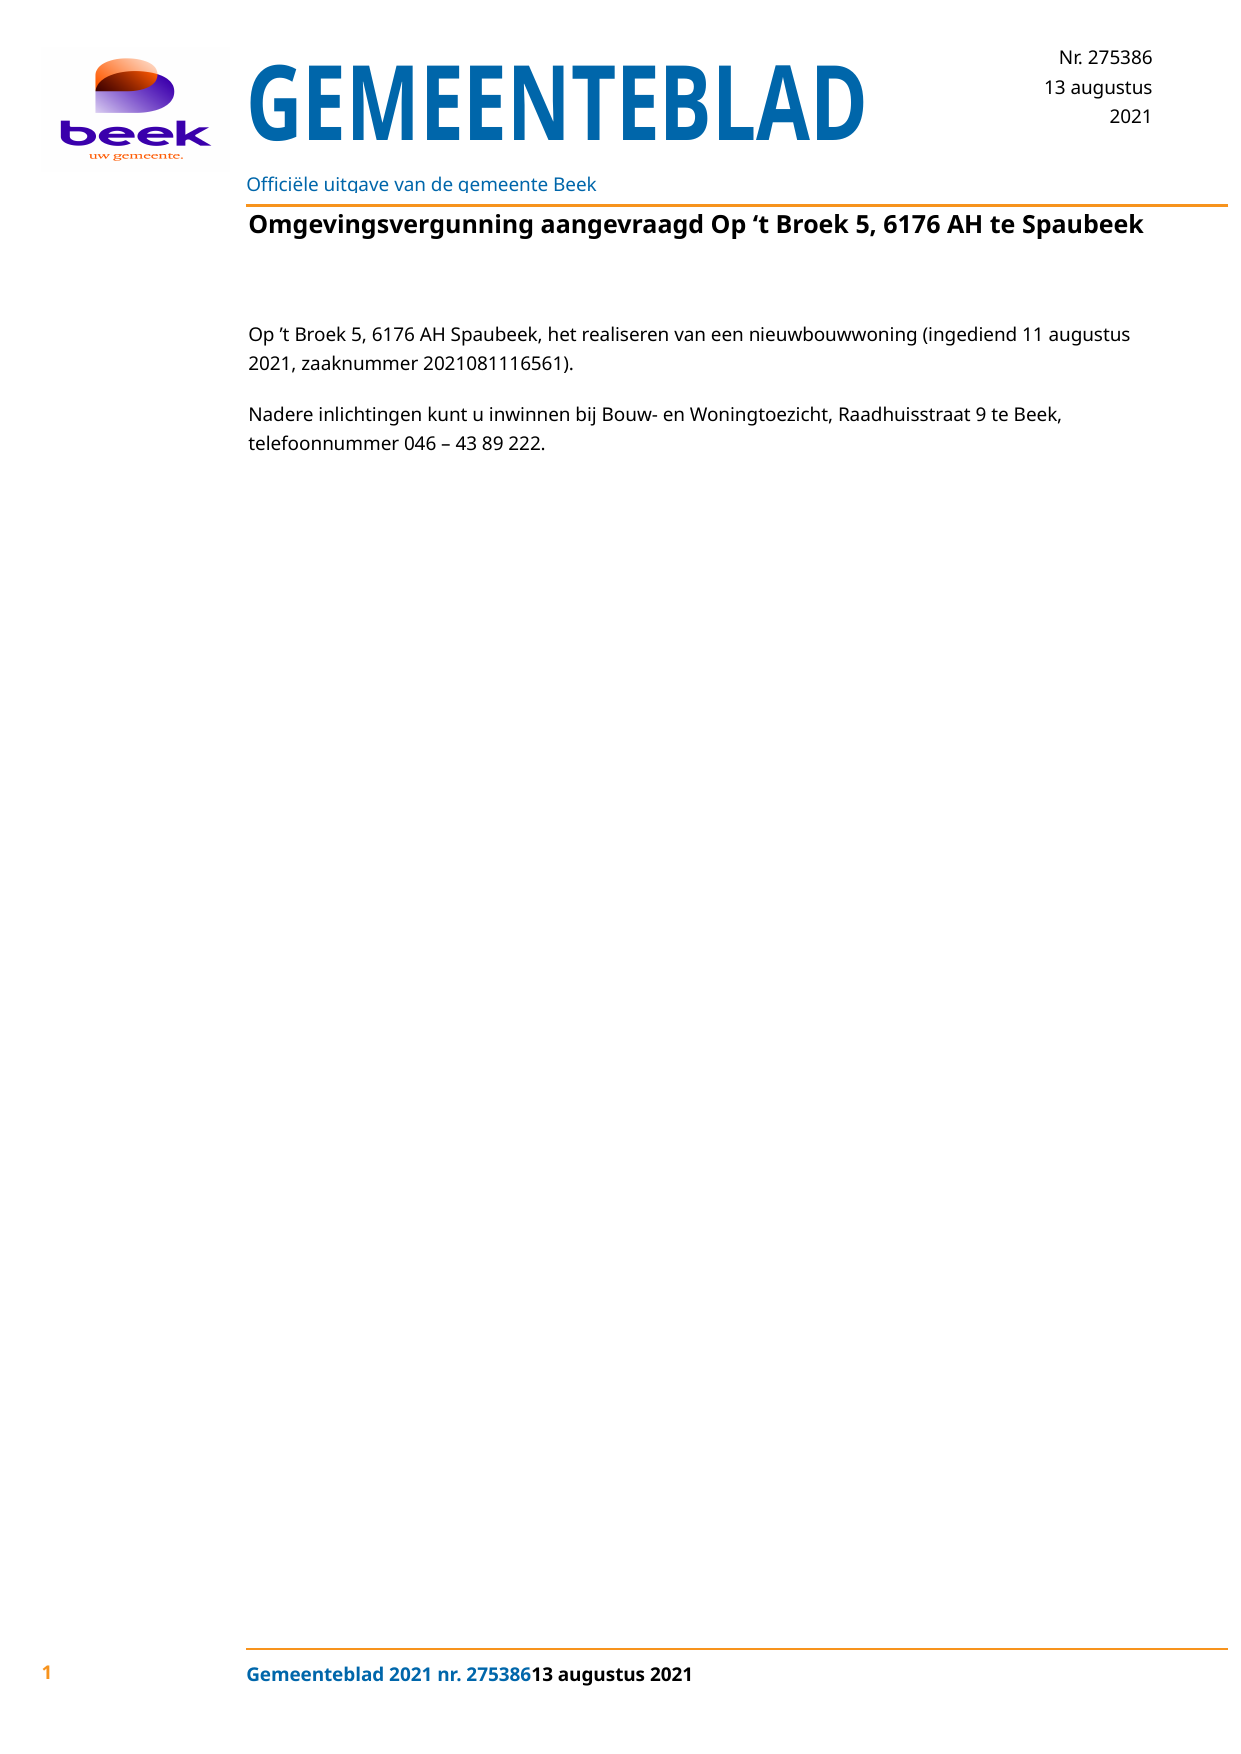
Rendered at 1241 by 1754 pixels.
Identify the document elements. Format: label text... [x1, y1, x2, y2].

text Omgevingsvergunning aangevraagd Op ‘t Broek 5, 6176 AH te Spaubeek [248, 207, 1152, 241]
text Nadere inlichtingen kunt u inwinnen bij Bouw- en Woningtoezicht, Raadhuisstraat 9 te Beek, telefoonnummer 046 – 43 89 222. [248, 401, 1152, 456]
text Op ’t Broek 5, 6176 AH Spaubeek, het realiseren van een nieuwbouwwoning (ingediend 11 augustus 2021, zaaknummer 2021081116561). [248, 321, 1152, 376]
picture [41, 47, 231, 172]
